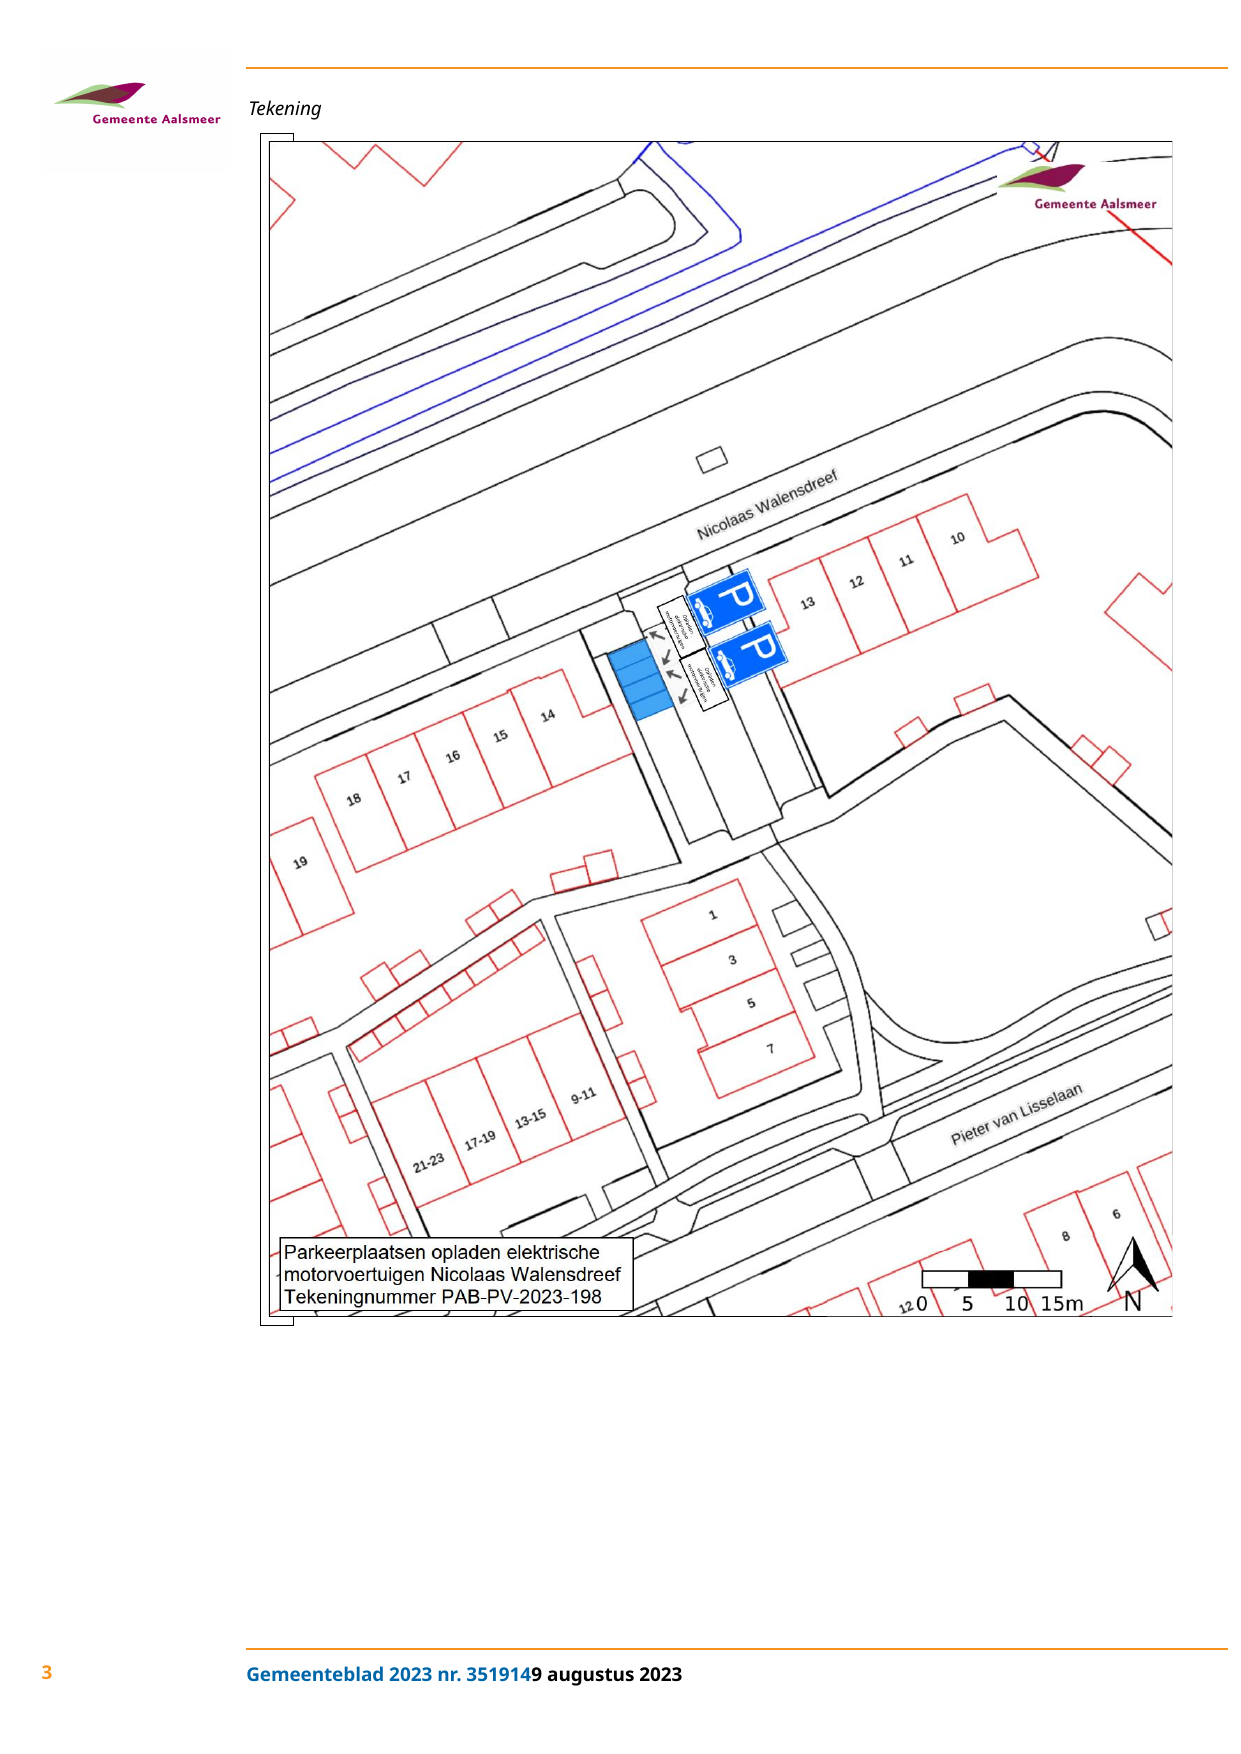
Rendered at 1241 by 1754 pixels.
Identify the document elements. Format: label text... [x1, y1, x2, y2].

picture [268, 141, 1173, 1317]
text Tekening [248, 95, 1152, 121]
picture [41, 47, 231, 172]
